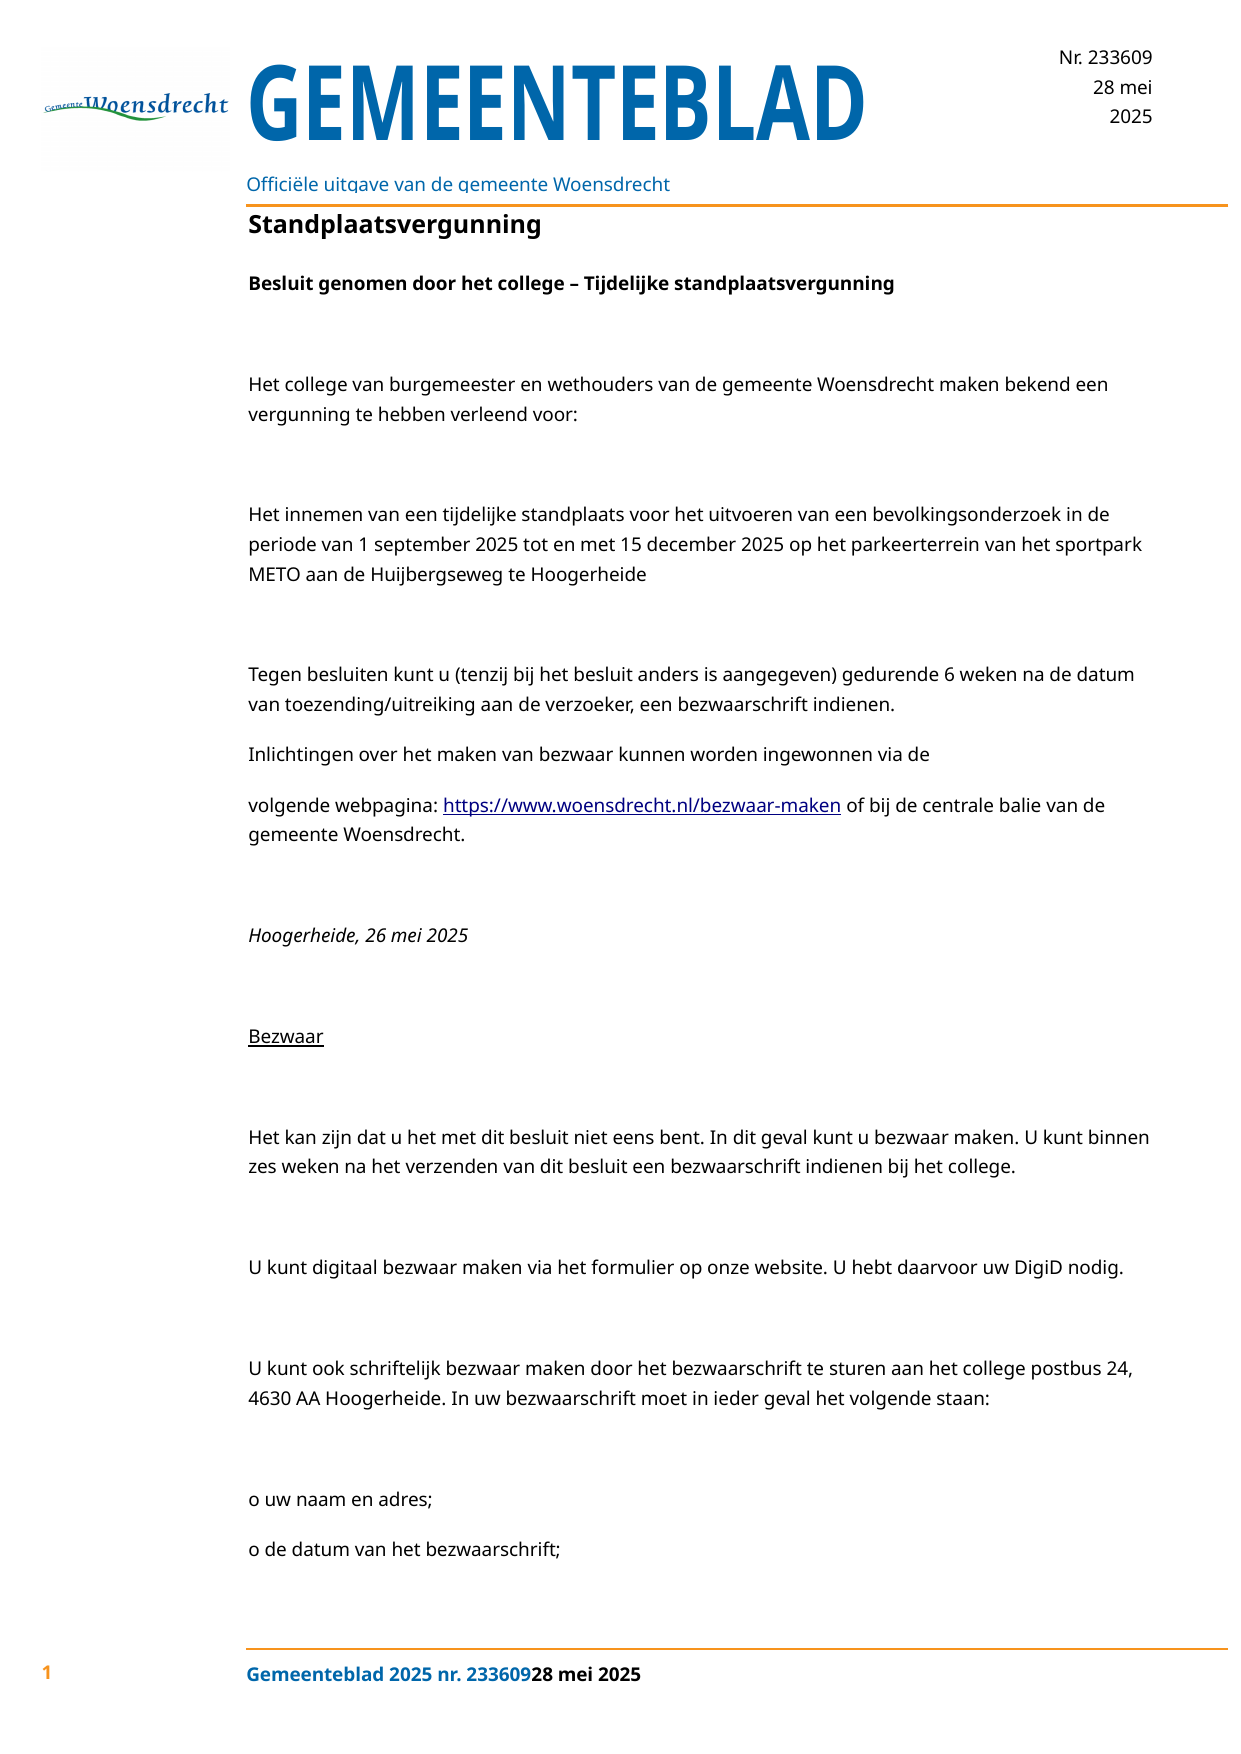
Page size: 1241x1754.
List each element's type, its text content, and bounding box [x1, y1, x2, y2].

text Het college van burgemeester en wethouders van de gemeente Woensdrecht maken bekend een vergunning te hebben verleend voor: [248, 371, 1152, 426]
text Bezwaar [248, 1023, 1152, 1049]
text Standplaatsvergunning [248, 207, 1152, 241]
text U kunt ook schriftelijk bezwaar maken door het bezwaarschrift te sturen aan het college postbus 24, 4630 AA Hoogerheide. In uw bezwaarschrift moet in ieder geval het volgende staan: [248, 1355, 1152, 1411]
text Hoogerheide, 26 mei 2025 [248, 922, 1152, 948]
text Tegen besluiten kunt u (tenzij bij het besluit anders is aangegeven) gedurende 6 weken na de datum van toezending/uitreiking aan de verzoeker, een bezwaarschrift indienen. [248, 662, 1152, 717]
text o de datum van het bezwaarschrift; [248, 1536, 1152, 1562]
text Besluit genomen door het college – Tijdelijke standplaatsvergunning [248, 270, 1152, 296]
text volgende webpagina: https://www.woensdrecht.nl/bezwaar-maken of bij de centrale balie van de gemeente Woensdrecht. [248, 792, 1152, 847]
text Het innemen van een tijdelijke standplaats voor het uitvoeren van een bevolkingsonderzoek in de periode van 1 september 2025 tot en met 15 december 2025 op het parkeerterrein van het sportpark METO aan de Huijbergseweg te Hoogerheide [248, 502, 1152, 586]
text o uw naam en adres; [248, 1486, 1152, 1511]
text U kunt digitaal bezwaar maken via het formulier op onze website. U hebt daarvoor uw DigiD nodig. [248, 1254, 1152, 1280]
picture [41, 47, 231, 172]
text Het kan zijn dat u het met dit besluit niet eens bent. In dit geval kunt u bezwaar maken. U kunt binnen zes weken na het verzenden van dit besluit een bezwaarschrift indienen bij het college. [248, 1124, 1152, 1179]
text Inlichtingen over het maken van bezwaar kunnen worden ingewonnen via de [248, 742, 1152, 767]
